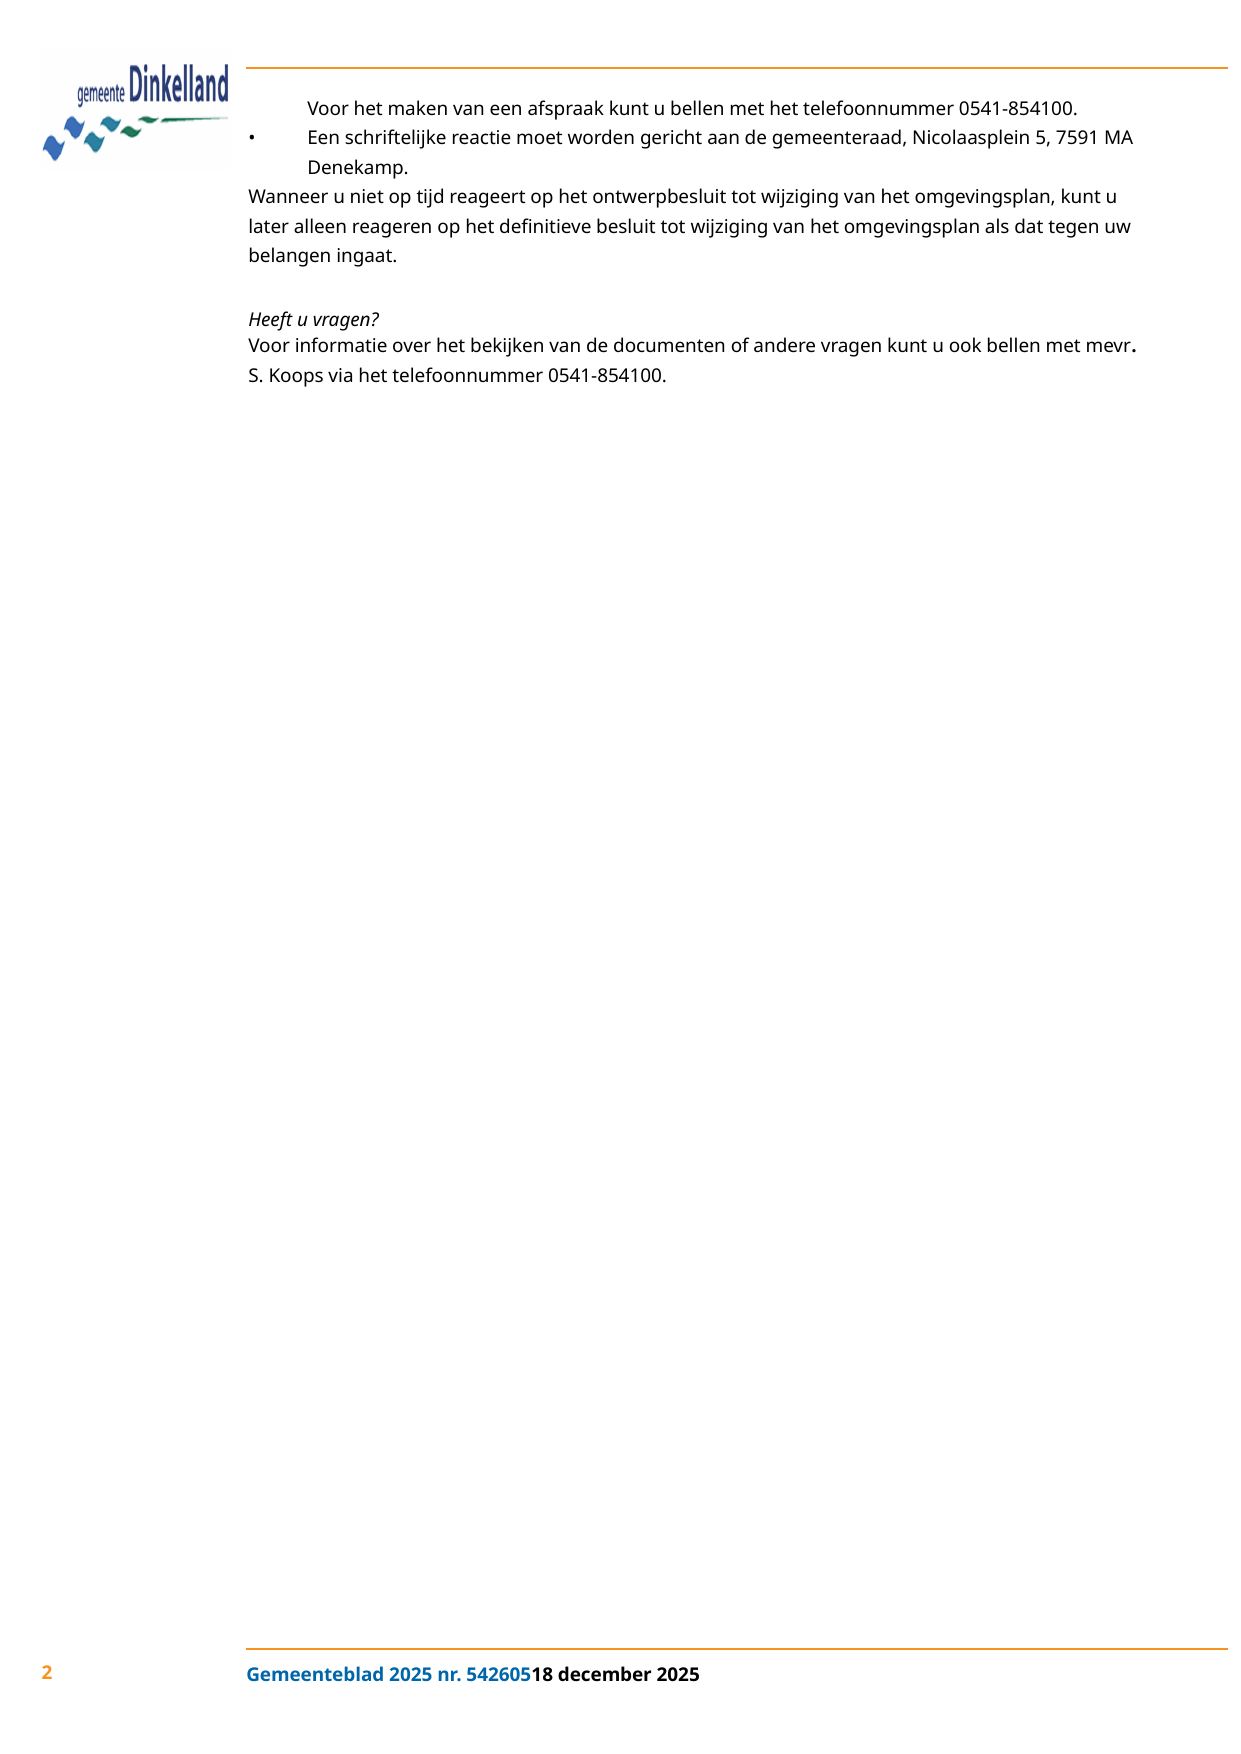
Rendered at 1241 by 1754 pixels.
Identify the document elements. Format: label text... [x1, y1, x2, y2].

list Voor het maken van een afspraak kunt u bellen met het telefoonnummer 0541-854100. [248, 95, 1152, 121]
list Een schriftelijke reactie moet worden gericht aan de gemeenteraad, Nicolaasplein 5, 7591 MA Denekamp. [248, 124, 1152, 180]
picture [41, 47, 231, 172]
text Wanneer u niet op tijd reageert op het ontwerpbesluit tot wijziging van het omgevingsplan, kunt u later alleen reageren op het definitieve besluit tot wijziging van het omgevingsplan als dat tegen uw belangen ingaat. [248, 183, 1152, 268]
text Voor informatie over het bekijken van de documenten of andere vragen kunt u ook bellen met mevr. S. Koops via het telefoonnummer 0541-854100. [248, 332, 1152, 388]
text Heeft u vragen? [248, 307, 1152, 332]
